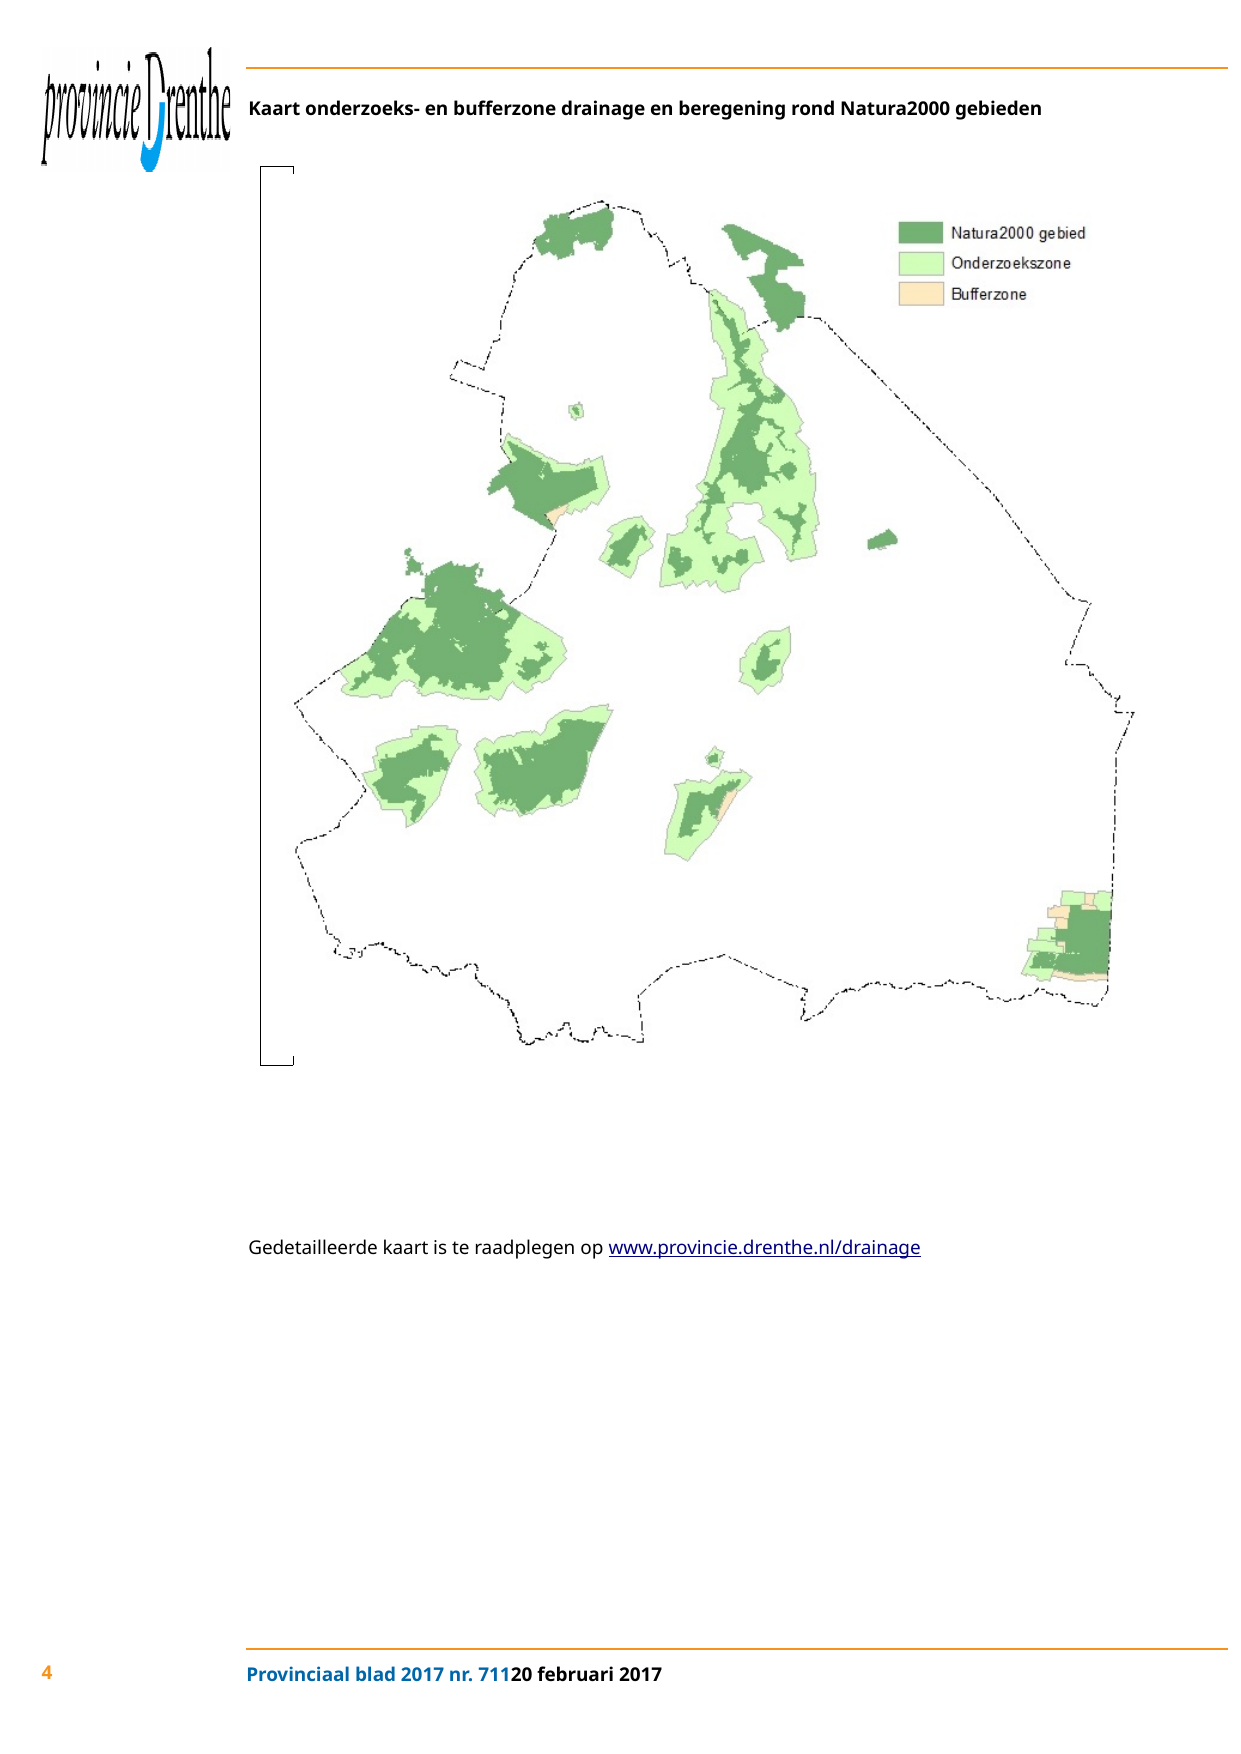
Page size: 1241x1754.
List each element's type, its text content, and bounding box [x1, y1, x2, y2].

text Gedetailleerde kaart is te raadplegen op www.provincie.drenthe.nl/drainage [248, 1234, 1152, 1259]
text Kaart onderzoeks- en bufferzone drainage en beregening rond Natura2000 gebieden [248, 95, 1152, 121]
picture [41, 47, 231, 172]
picture [268, 174, 1173, 1056]
